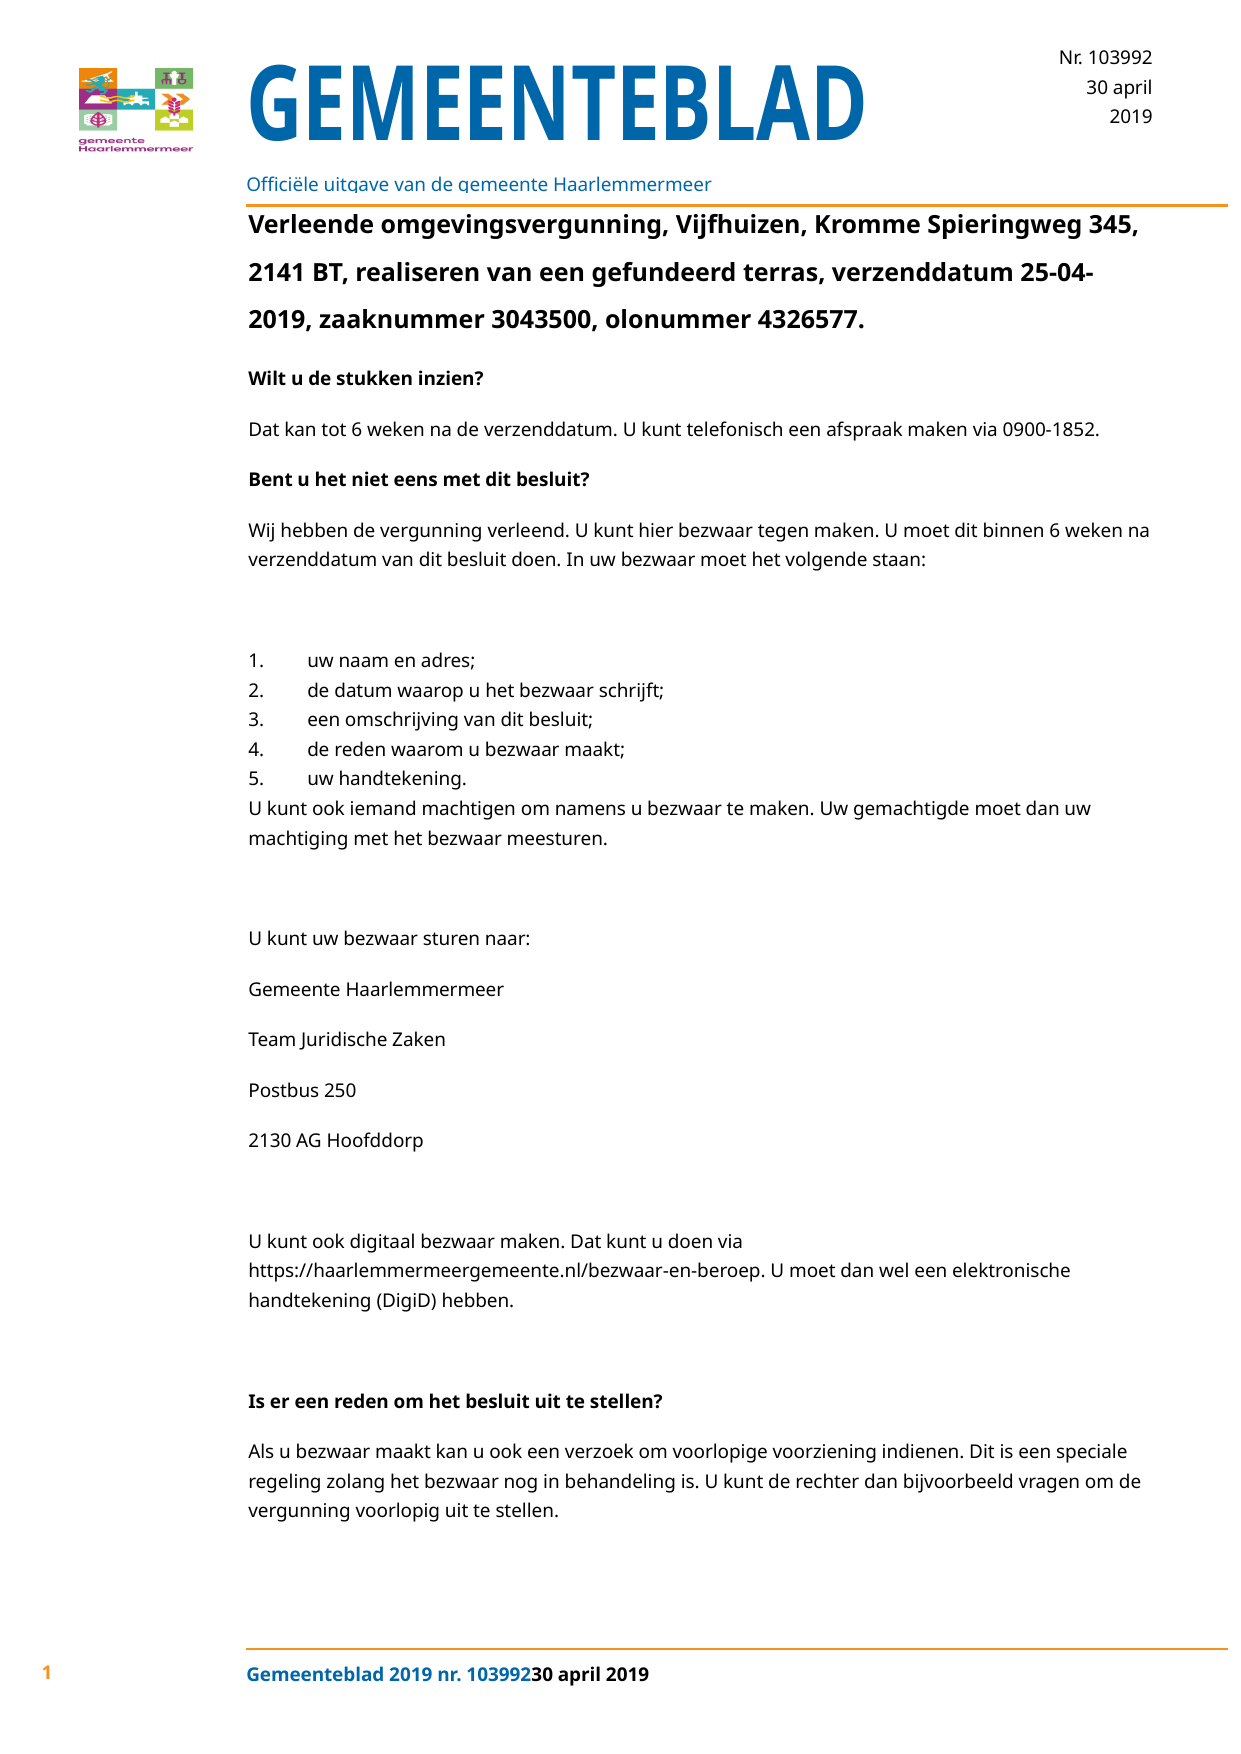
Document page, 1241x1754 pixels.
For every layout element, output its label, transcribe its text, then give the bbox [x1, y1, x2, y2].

text Postbus 250 [248, 1077, 1152, 1102]
text Dat kan tot 6 weken na de verzenddatum. U kunt telefonisch een afspraak maken via 0900-1852. [248, 416, 1152, 442]
text 2130 AG Hoofddorp [248, 1127, 1152, 1153]
text Wij hebben de vergunning verleend. U kunt hier bezwaar tegen maken. U moet dit binnen 6 weken na verzenddatum van dit besluit doen. In uw bezwaar moet het volgende staan: [248, 517, 1152, 572]
list uw naam en adres; [248, 647, 1152, 673]
list de datum waarop u het bezwaar schrijft; [248, 677, 1152, 702]
text Gemeente Haarlemmermeer [248, 976, 1152, 1002]
text Als u bezwaar maakt kan u ook een verzoek om voorlopige voorziening indienen. Dit is een speciale regeling zolang het bezwaar nog in behandeling is. U kunt de rechter dan bijvoorbeeld vragen om de vergunning voorlopig uit te stellen. [248, 1438, 1152, 1523]
text Wilt u de stukken inzien? [248, 366, 1152, 391]
text U kunt ook iemand machtigen om namens u bezwaar te maken. Uw gemachtigde moet dan uw machtiging met het bezwaar meesturen. [248, 795, 1152, 850]
list een omschrijving van dit besluit; [248, 706, 1152, 732]
list uw handtekening. [248, 766, 1152, 791]
text U kunt uw bezwaar sturen naar: [248, 926, 1152, 951]
list de reden waarom u bezwaar maakt; [248, 736, 1152, 762]
text Verleende omgevingsvergunning, Vijfhuizen, Kromme Spieringweg 345, 2141 BT, realiseren van een gefundeerd terras, verzenddatum 25-04-2019, zaaknummer 3043500, olonummer 4326577. [248, 207, 1152, 336]
text Is er een reden om het besluit uit te stellen? [248, 1388, 1152, 1414]
text Team Juridische Zaken [248, 1026, 1152, 1052]
text Bent u het niet eens met dit besluit? [248, 466, 1152, 492]
text U kunt ook digitaal bezwaar maken. Dat kunt u doen via https://haarlemmermeergemeente.nl/bezwaar-en-beroep. U moet dan wel een elektronische handtekening (DigiD) hebben. [248, 1228, 1152, 1313]
picture [41, 47, 231, 172]
